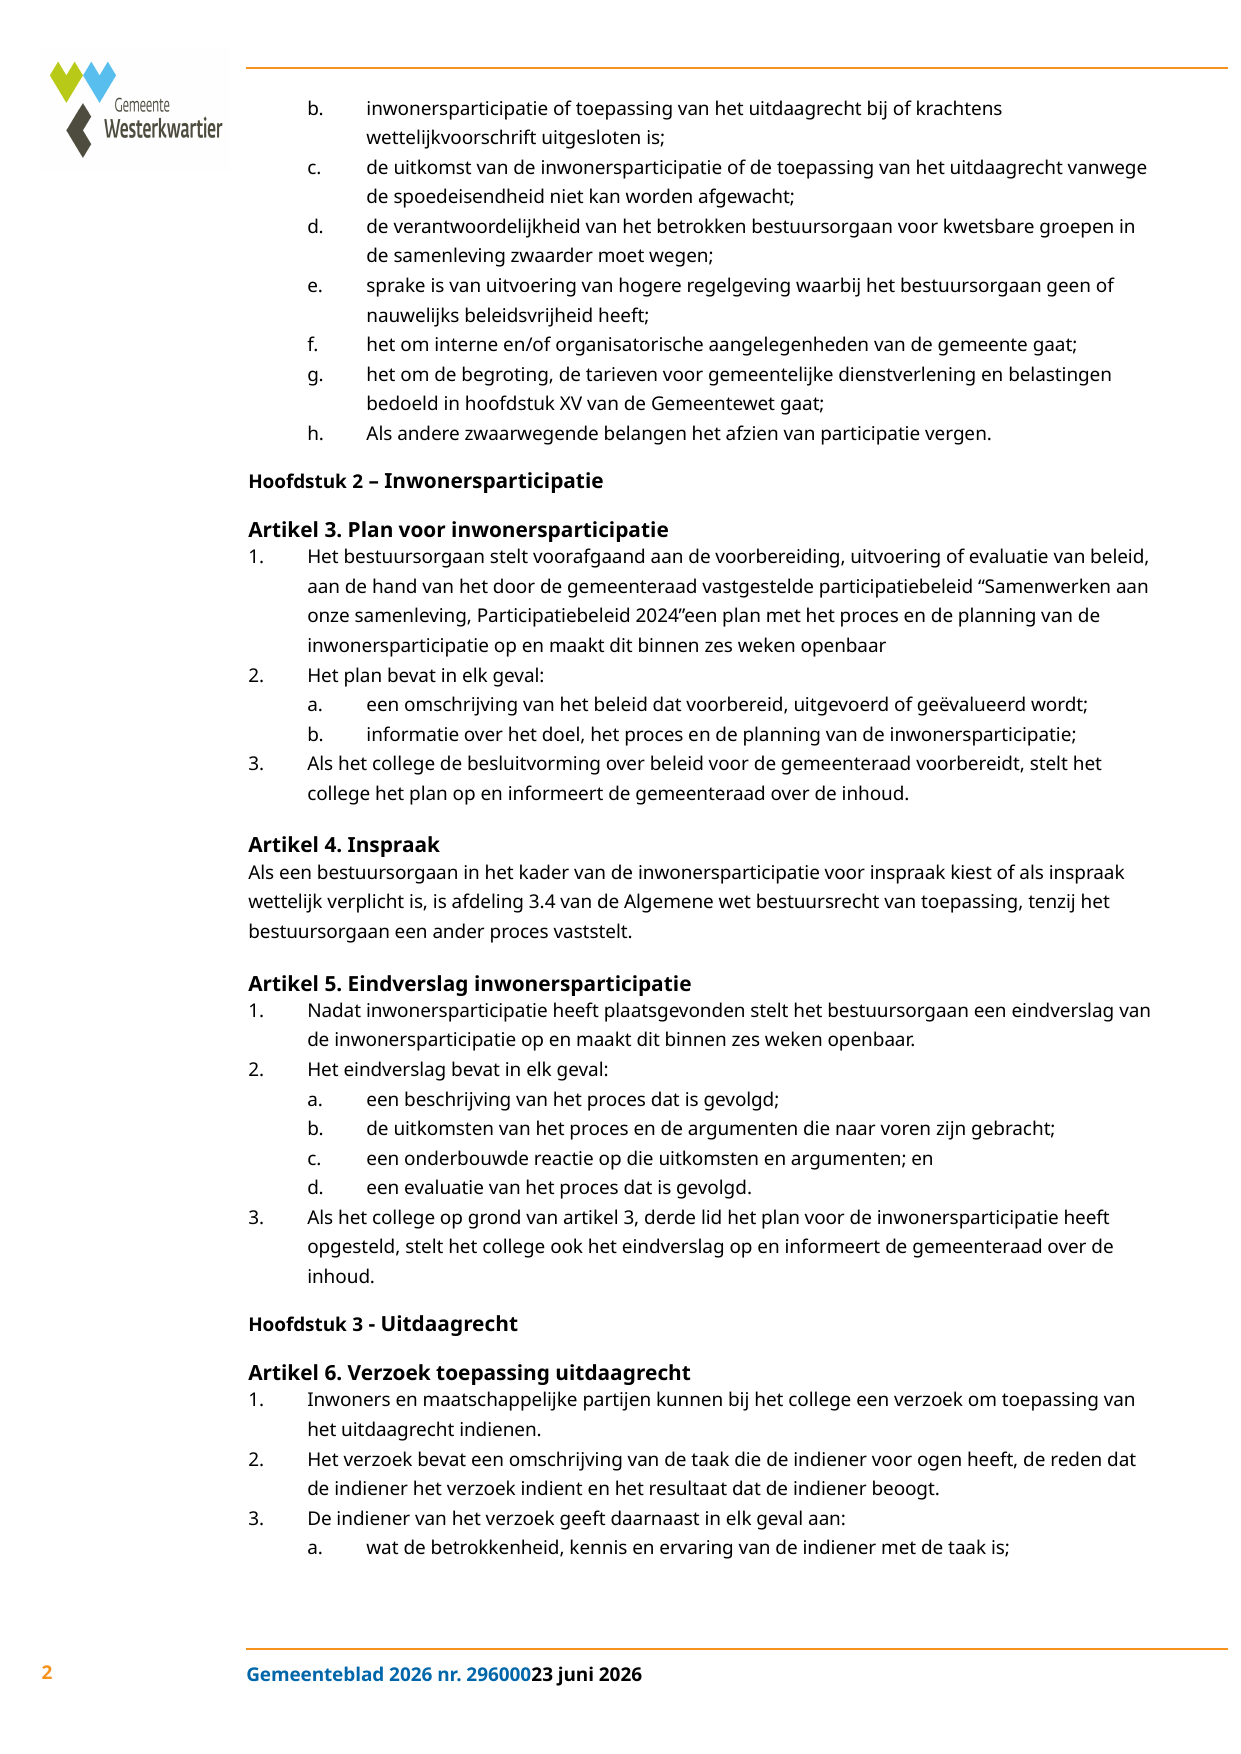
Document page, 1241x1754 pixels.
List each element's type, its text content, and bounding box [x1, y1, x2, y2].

list een onderbouwde reactie op die uitkomsten en argumenten; en [307, 1145, 1152, 1171]
text Artikel 5. Eindverslag inwonersparticipatie [248, 969, 1152, 997]
list Nadat inwonersparticipatie heeft plaatsgevonden stelt het bestuursorgaan een eindverslag van de inwonersparticipatie op en maakt dit binnen zes weken openbaar. [248, 997, 1152, 1052]
text Hoofdstuk 2 – Inwonersparticipatie [248, 466, 1152, 494]
list Het plan bevat in elk geval: [248, 662, 1152, 688]
list sprake is van uitvoering van hogere regelgeving waarbij het bestuursorgaan geen of nauwelijks beleidsvrijheid heeft; [307, 272, 1152, 328]
list Als andere zwaarwegende belangen het afzien van participatie vergen. [307, 420, 1152, 446]
text Artikel 3. Plan voor inwonersparticipatie [248, 515, 1152, 543]
list Het verzoek bevat een omschrijving van de taak die de indiener voor ogen heeft, de reden dat de indiener het verzoek indient en het resultaat dat de indiener beoogt. [248, 1446, 1152, 1501]
list Als het college op grond van artikel 3, derde lid het plan voor de inwonersparticipatie heeft opgesteld, stelt het college ook het eindverslag op en informeert de gemeenteraad over de inhoud. [248, 1204, 1152, 1289]
list een evaluatie van het proces dat is gevolgd. [307, 1174, 1152, 1200]
list inwonersparticipatie of toepassing van het uitdaagrecht bij of krachtens wettelijkvoorschrift uitgesloten is; [307, 95, 1152, 150]
list Het bestuursorgaan stelt voorafgaand aan de voorbereiding, uitvoering of evaluatie van beleid, aan de hand van het door de gemeenteraad vastgestelde participatiebeleid “Samenwerken aan onze samenleving, Participatiebeleid 2024”een plan met het proces en de planning van de inwonersparticipatie op en maakt dit binnen zes weken openbaar [248, 543, 1152, 658]
text Artikel 4. Inspraak [248, 831, 1152, 859]
list de uitkomsten van het proces en de argumenten die naar voren zijn gebracht; [307, 1115, 1152, 1141]
list een omschrijving van het beleid dat voorbereid, uitgevoerd of geëvalueerd wordt; [307, 691, 1152, 717]
picture [41, 47, 231, 172]
list Inwoners en maatschappelijke partijen kunnen bij het college een verzoek om toepassing van het uitdaagrecht indienen. [248, 1387, 1152, 1442]
list de uitkomst van de inwonersparticipatie of de toepassing van het uitdaagrecht vanwege de spoedeisendheid niet kan worden afgewacht; [307, 154, 1152, 209]
list wat de betrokkenheid, kennis en ervaring van de indiener met de taak is; [307, 1534, 1152, 1560]
list Als het college de besluitvorming over beleid voor de gemeenteraad voorbereidt, stelt het college het plan op en informeert de gemeenteraad over de inhoud. [248, 751, 1152, 806]
list informatie over het doel, het proces en de planning van de inwonersparticipatie; [307, 721, 1152, 747]
text Als een bestuursorgaan in het kader van de inwonersparticipatie voor inspraak kiest of als inspraak wettelijk verplicht is, is afdeling 3.4 van de Algemene wet bestuursrecht van toepassing, tenzij het bestuursorgaan een ander proces vaststelt. [248, 859, 1152, 944]
text Hoofdstuk 3 - Uitdaagrecht [248, 1309, 1152, 1337]
list Het eindverslag bevat in elk geval: [248, 1056, 1152, 1082]
list het om de begroting, de tarieven voor gemeentelijke dienstverlening en belastingen bedoeld in hoofdstuk XV van de Gemeentewet gaat; [307, 361, 1152, 416]
text Artikel 6. Verzoek toepassing uitdaagrecht [248, 1358, 1152, 1387]
list de verantwoordelijkheid van het betrokken bestuursorgaan voor kwetsbare groepen in de samenleving zwaarder moet wegen; [307, 213, 1152, 268]
list het om interne en/of organisatorische aangelegenheden van de gemeente gaat; [307, 331, 1152, 357]
list De indiener van het verzoek geeft daarnaast in elk geval aan: [248, 1505, 1152, 1531]
list een beschrijving van het proces dat is gevolgd; [307, 1086, 1152, 1112]
